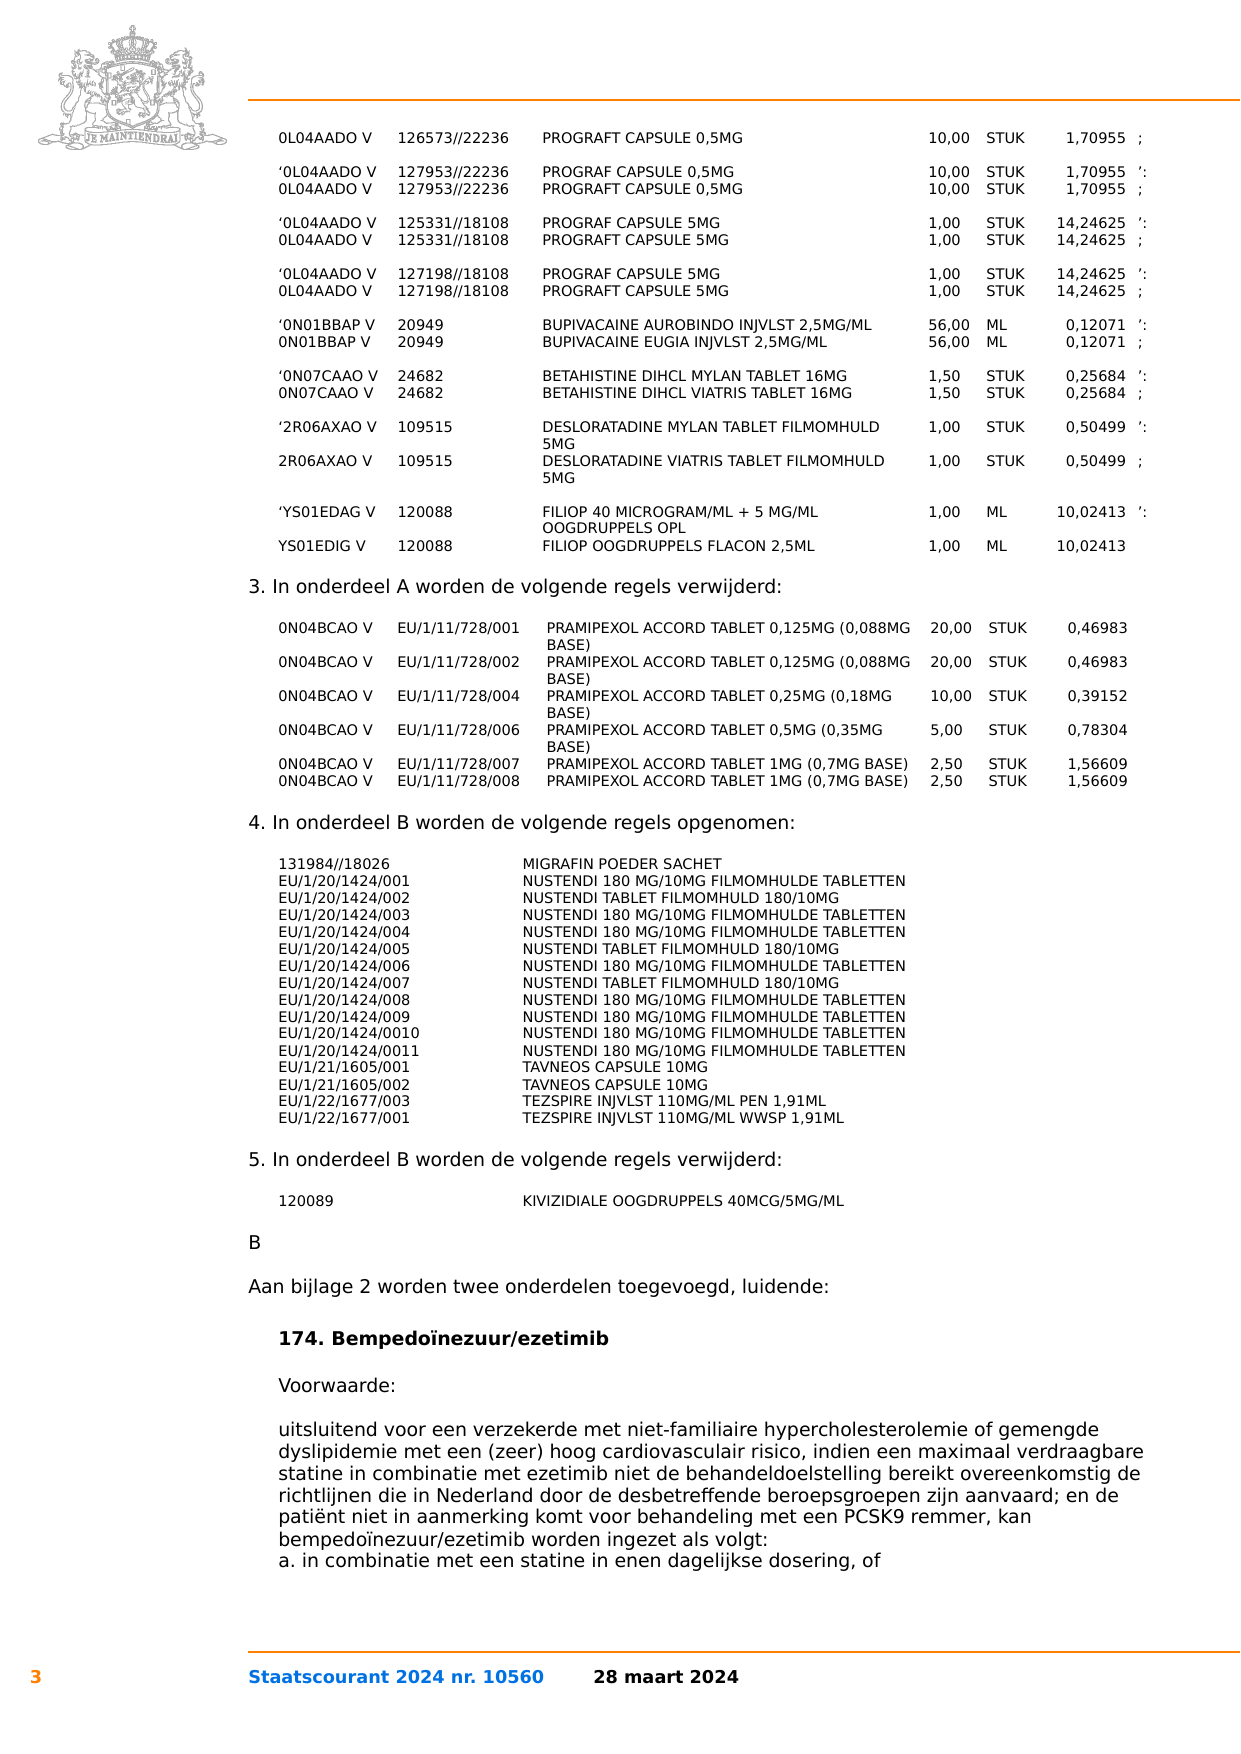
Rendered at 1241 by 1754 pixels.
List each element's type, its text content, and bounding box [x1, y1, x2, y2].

table_cell NUSTENDI TABLET FILMOMHULD 180/10MG [516, 890, 1163, 907]
table_cell 14,24625 [1037, 215, 1132, 232]
table_cell 0L04AADO V [278, 232, 391, 249]
table_cell PROGRAFT CAPSULE 5MG [536, 283, 922, 300]
table_cell ML [980, 317, 1037, 334]
table_cell TEZSPIRE INJVLST 110MG/ML PEN 1,91ML [516, 1093, 1163, 1110]
table_cell PROGRAFT CAPSULE 0,5MG [536, 130, 922, 147]
table_header STUK [982, 620, 1039, 654]
table_cell 0,39152 [1039, 688, 1133, 722]
table_cell 0N04BCAO V [278, 773, 391, 790]
table_cell NUSTENDI TABLET FILMOMHULD 180/10MG [516, 941, 1163, 957]
table_cell 0N04BCAO V [278, 688, 391, 722]
table_cell [278, 402, 1163, 418]
table_cell PROGRAF CAPSULE 5MG [536, 215, 922, 232]
table_cell STUK [980, 164, 1037, 181]
table_cell 56,00 [922, 334, 980, 351]
table_cell BETAHISTINE DIHCL MYLAN TABLET 16MG [536, 368, 922, 384]
table_cell 0,50499 [1037, 419, 1132, 452]
table_cell NUSTENDI 180 MG/10MG FILMOMHULDE TABLETTEN [516, 873, 1163, 889]
table_cell EU/1/11/728/004 [391, 688, 541, 722]
table_cell 10,02413 [1037, 504, 1132, 537]
table_cell EU/1/11/728/007 [391, 756, 541, 773]
table_cell 1,00 [922, 419, 980, 452]
table_cell BUPIVACAINE EUGIA INJVLST 2,5MG/ML [536, 334, 922, 351]
table_cell STUK [982, 756, 1039, 773]
table_cell FILIOP OOGDRUPPELS FLACON 2,5ML [536, 538, 922, 554]
table_cell EU/1/20/1424/001 [278, 873, 516, 889]
table_cell EU/1/22/1677/001 [278, 1110, 516, 1127]
table_cell ; [1132, 181, 1163, 198]
table_cell STUK [980, 130, 1037, 147]
table_cell EU/1/20/1424/003 [278, 907, 516, 923]
table_cell 0,12071 [1037, 317, 1132, 334]
table_cell 2R06AXAO V [278, 453, 391, 486]
table_cell STUK [980, 419, 1037, 452]
table_cell YS01EDIG V [278, 538, 391, 554]
table_cell ; [1132, 453, 1163, 486]
text Aan bijlage 2 worden twee onderdelen toegevoegd, luidende: [248, 1276, 1163, 1298]
table_cell STUK [980, 181, 1037, 198]
text B [248, 1232, 1163, 1254]
table_cell 1,00 [922, 538, 980, 554]
table_cell 0N04BCAO V [278, 654, 391, 688]
table_cell 126573//22236 [391, 130, 536, 147]
table_cell ‘YS01EDAG V [278, 504, 391, 537]
table_cell ‘0L04AADO V [278, 266, 391, 283]
table_cell NUSTENDI 180 MG/10MG FILMOMHULDE TABLETTEN [516, 907, 1163, 923]
table_cell 1,70955 [1037, 130, 1132, 147]
table_cell [1134, 722, 1163, 756]
table_cell EU/1/20/1424/005 [278, 941, 516, 957]
table_cell PROGRAF CAPSULE 5MG [536, 266, 922, 283]
table_cell NUSTENDI TABLET FILMOMHULD 180/10MG [516, 975, 1163, 991]
table_cell STUK [980, 266, 1037, 283]
table_cell 10,00 [922, 181, 980, 198]
table_cell EU/1/20/1424/009 [278, 1009, 516, 1025]
table_cell 0,50499 [1037, 453, 1132, 486]
table_cell ; [1132, 334, 1163, 351]
table_cell NUSTENDI 180 MG/10MG FILMOMHULDE TABLETTEN [516, 1025, 1163, 1042]
table_cell [278, 351, 1163, 368]
table_cell TAVNEOS CAPSULE 10MG [516, 1059, 1163, 1076]
table_cell ML [980, 334, 1037, 351]
table_cell NUSTENDI 180 MG/10MG FILMOMHULDE TABLETTEN [516, 1043, 1163, 1059]
table_cell 56,00 [922, 317, 980, 334]
table_cell PRAMIPEXOL ACCORD TABLET 0,125MG (0,088MG BASE) [541, 654, 924, 688]
table_cell PRAMIPEXOL ACCORD TABLET 0,25MG (0,18MG BASE) [541, 688, 924, 722]
table_cell [278, 249, 1163, 266]
table_cell EU/1/20/1424/002 [278, 890, 516, 907]
table_cell 120088 [391, 538, 536, 554]
table_cell 1,56609 [1039, 773, 1133, 790]
text uitsluitend voor een verzekerde met niet-familiaire hypercholesterolemie of gemengde dyslipidemie met een (zeer) hoog cardiovasculair risico, indien een maximaal verdraagbare statine in combinatie met ezetimib niet de behandeldoelstelling bereikt overeenkomstig de richtlijnen die in Nederland door de desbetreffende beroepsgroepen zijn aanvaard; en de patiënt niet in aanmerking komt voor behandeling met een PCSK9 remmer, kan bempedoïnezuur/ezetimib worden ingezet als volgt: [278, 1418, 1163, 1550]
table_cell ’: [1132, 317, 1163, 334]
table_cell EU/1/21/1605/001 [278, 1059, 516, 1076]
table_cell 120088 [391, 504, 536, 537]
table_cell 1,00 [922, 283, 980, 300]
table_header 120089 [278, 1193, 516, 1210]
table_cell NUSTENDI 180 MG/10MG FILMOMHULDE TABLETTEN [516, 924, 1163, 941]
table_cell 0L04AADO V [278, 130, 391, 147]
table_header PRAMIPEXOL ACCORD TABLET 0,125MG (0,088MG BASE) [541, 620, 924, 654]
table_cell ‘2R06AXAO V [278, 419, 391, 452]
table_cell 0L04AADO V [278, 283, 391, 300]
table_cell 1,00 [922, 232, 980, 249]
table_cell 1,70955 [1037, 181, 1132, 198]
table_cell 0,25684 [1037, 385, 1132, 402]
table_cell [278, 486, 1163, 503]
table_cell PROGRAF CAPSULE 0,5MG [536, 164, 922, 181]
table_cell STUK [980, 453, 1037, 486]
table_cell PROGRAFT CAPSULE 0,5MG [536, 181, 922, 198]
text 5. In onderdeel B worden de volgende regels verwijderd: [248, 1149, 1163, 1171]
table_cell PROGRAFT CAPSULE 5MG [536, 232, 922, 249]
table_cell BETAHISTINE DIHCL VIATRIS TABLET 16MG [536, 385, 922, 402]
text Voorwaarde: [278, 1375, 1163, 1397]
table_cell ; [1132, 283, 1163, 300]
table_cell EU/1/20/1424/0011 [278, 1043, 516, 1059]
table_cell 1,00 [922, 453, 980, 486]
table_header [1134, 620, 1163, 654]
table_cell TAVNEOS CAPSULE 10MG [516, 1076, 1163, 1093]
table_cell ; [1132, 232, 1163, 249]
table_cell 109515 [391, 419, 536, 452]
table_cell 20949 [391, 317, 536, 334]
table_cell 0,25684 [1037, 368, 1132, 384]
table_cell PRAMIPEXOL ACCORD TABLET 1MG (0,7MG BASE) [541, 756, 924, 773]
table_cell 24682 [391, 368, 536, 384]
table_cell 5,00 [924, 722, 982, 756]
table_cell 2,50 [924, 756, 982, 773]
table_cell EU/1/21/1605/002 [278, 1076, 516, 1093]
table_cell NUSTENDI 180 MG/10MG FILMOMHULDE TABLETTEN [516, 958, 1163, 974]
table_cell BUPIVACAINE AUROBINDO INJVLST 2,5MG/ML [536, 317, 922, 334]
table_cell 14,24625 [1037, 283, 1132, 300]
table_cell 14,24625 [1037, 266, 1132, 283]
table_cell 1,50 [922, 385, 980, 402]
table_cell 10,00 [924, 688, 982, 722]
table_cell 1,50 [922, 368, 980, 384]
table_cell NUSTENDI 180 MG/10MG FILMOMHULDE TABLETTEN [516, 1009, 1163, 1025]
table_cell ML [980, 504, 1037, 537]
table_header MIGRAFIN POEDER SACHET [516, 856, 1163, 873]
table_cell 125331//18108 [391, 215, 536, 232]
table_cell EU/1/11/728/006 [391, 722, 541, 756]
table_cell FILIOP 40 MICROGRAM/ML + 5 MG/ML OOGDRUPPELS OPL [536, 504, 922, 537]
picture [38, 25, 227, 150]
table_cell ‘0N07CAAO V [278, 368, 391, 384]
table_cell 127198//18108 [391, 283, 536, 300]
table_cell [1134, 756, 1163, 773]
table_cell 0,46983 [1039, 654, 1133, 688]
table_cell [1132, 538, 1163, 554]
table_cell [278, 147, 1163, 164]
table_header EU/1/11/728/001 [391, 620, 541, 654]
table_cell EU/1/20/1424/0010 [278, 1025, 516, 1042]
text 4. In onderdeel B worden de volgende regels opgenomen: [248, 812, 1163, 834]
table_cell STUK [980, 283, 1037, 300]
table_cell ; [1132, 385, 1163, 402]
table_cell STUK [982, 688, 1039, 722]
table_cell 0N07CAAO V [278, 385, 391, 402]
table_cell EU/1/20/1424/006 [278, 958, 516, 974]
table_cell EU/1/20/1424/007 [278, 975, 516, 991]
table_cell ‘0L04AADO V [278, 164, 391, 181]
table_cell EU/1/22/1677/003 [278, 1093, 516, 1110]
table_cell STUK [980, 215, 1037, 232]
table_cell 127198//18108 [391, 266, 536, 283]
table_cell 24682 [391, 385, 536, 402]
table_cell ’: [1132, 419, 1163, 452]
table_cell ‘0L04AADO V [278, 215, 391, 232]
table_cell 127953//22236 [391, 164, 536, 181]
text 3. In onderdeel A worden de volgende regels verwijderd: [248, 576, 1163, 598]
table_cell ; [1132, 130, 1163, 147]
table_cell [1134, 688, 1163, 722]
table_cell 10,00 [922, 164, 980, 181]
table_cell 0,78304 [1039, 722, 1133, 756]
table_cell EU/1/20/1424/008 [278, 991, 516, 1008]
table_header 0N04BCAO V [278, 620, 391, 654]
table_cell STUK [982, 773, 1039, 790]
table_cell 0N04BCAO V [278, 722, 391, 756]
table_cell 0,12071 [1037, 334, 1132, 351]
table_cell 10,02413 [1037, 538, 1132, 554]
table_cell STUK [980, 385, 1037, 402]
table_cell EU/1/11/728/002 [391, 654, 541, 688]
table_cell 1,00 [922, 215, 980, 232]
table_cell 1,00 [922, 266, 980, 283]
table_header 131984//18026 [278, 856, 516, 873]
table_cell PRAMIPEXOL ACCORD TABLET 1MG (0,7MG BASE) [541, 773, 924, 790]
table_cell 1,56609 [1039, 756, 1133, 773]
table_cell EU/1/20/1424/004 [278, 924, 516, 941]
table_cell 125331//18108 [391, 232, 536, 249]
table_cell 20949 [391, 334, 536, 351]
table_cell 0N01BBAP V [278, 334, 391, 351]
table_cell STUK [982, 654, 1039, 688]
table_cell DESLORATADINE MYLAN TABLET FILMOMHULD 5MG [536, 419, 922, 452]
table_cell 1,70955 [1037, 164, 1132, 181]
table_header 20,00 [924, 620, 982, 654]
table_cell 1,00 [922, 504, 980, 537]
table_cell ’: [1132, 266, 1163, 283]
table_cell DESLORATADINE VIATRIS TABLET FILMOMHULD 5MG [536, 453, 922, 486]
table_header 0,46983 [1039, 620, 1133, 654]
table_cell 109515 [391, 453, 536, 486]
table_cell ’: [1132, 164, 1163, 181]
table_header KIVIZIDIALE OOGDRUPPELS 40MCG/5MG/ML [516, 1193, 1163, 1210]
table_cell ML [980, 538, 1037, 554]
table_cell 0L04AADO V [278, 181, 391, 198]
table_cell STUK [980, 368, 1037, 384]
table_cell PRAMIPEXOL ACCORD TABLET 0,5MG (0,35MG BASE) [541, 722, 924, 756]
table_cell 20,00 [924, 654, 982, 688]
table_cell 0N04BCAO V [278, 756, 391, 773]
table_cell 127953//22236 [391, 181, 536, 198]
table_cell [278, 198, 1163, 215]
table_cell [1134, 654, 1163, 688]
subtitle 174. Bempedoïnezuur/ezetimib [278, 1328, 1163, 1350]
text a. in combinatie met een statine in enen dagelijkse dosering, of [278, 1550, 1163, 1572]
table_cell ’: [1132, 504, 1163, 537]
table_cell ‘0N01BBAP V [278, 317, 391, 334]
table_cell [1134, 773, 1163, 790]
table_cell ’: [1132, 368, 1163, 384]
table_cell STUK [980, 232, 1037, 249]
table_cell NUSTENDI 180 MG/10MG FILMOMHULDE TABLETTEN [516, 991, 1163, 1008]
table_cell STUK [982, 722, 1039, 756]
table_cell 2,50 [924, 773, 982, 790]
table_cell EU/1/11/728/008 [391, 773, 541, 790]
table_cell ’: [1132, 215, 1163, 232]
table_cell [278, 300, 1163, 317]
table_cell 14,24625 [1037, 232, 1132, 249]
table_cell 10,00 [922, 130, 980, 147]
table_cell TEZSPIRE INJVLST 110MG/ML WWSP 1,91ML [516, 1110, 1163, 1127]
